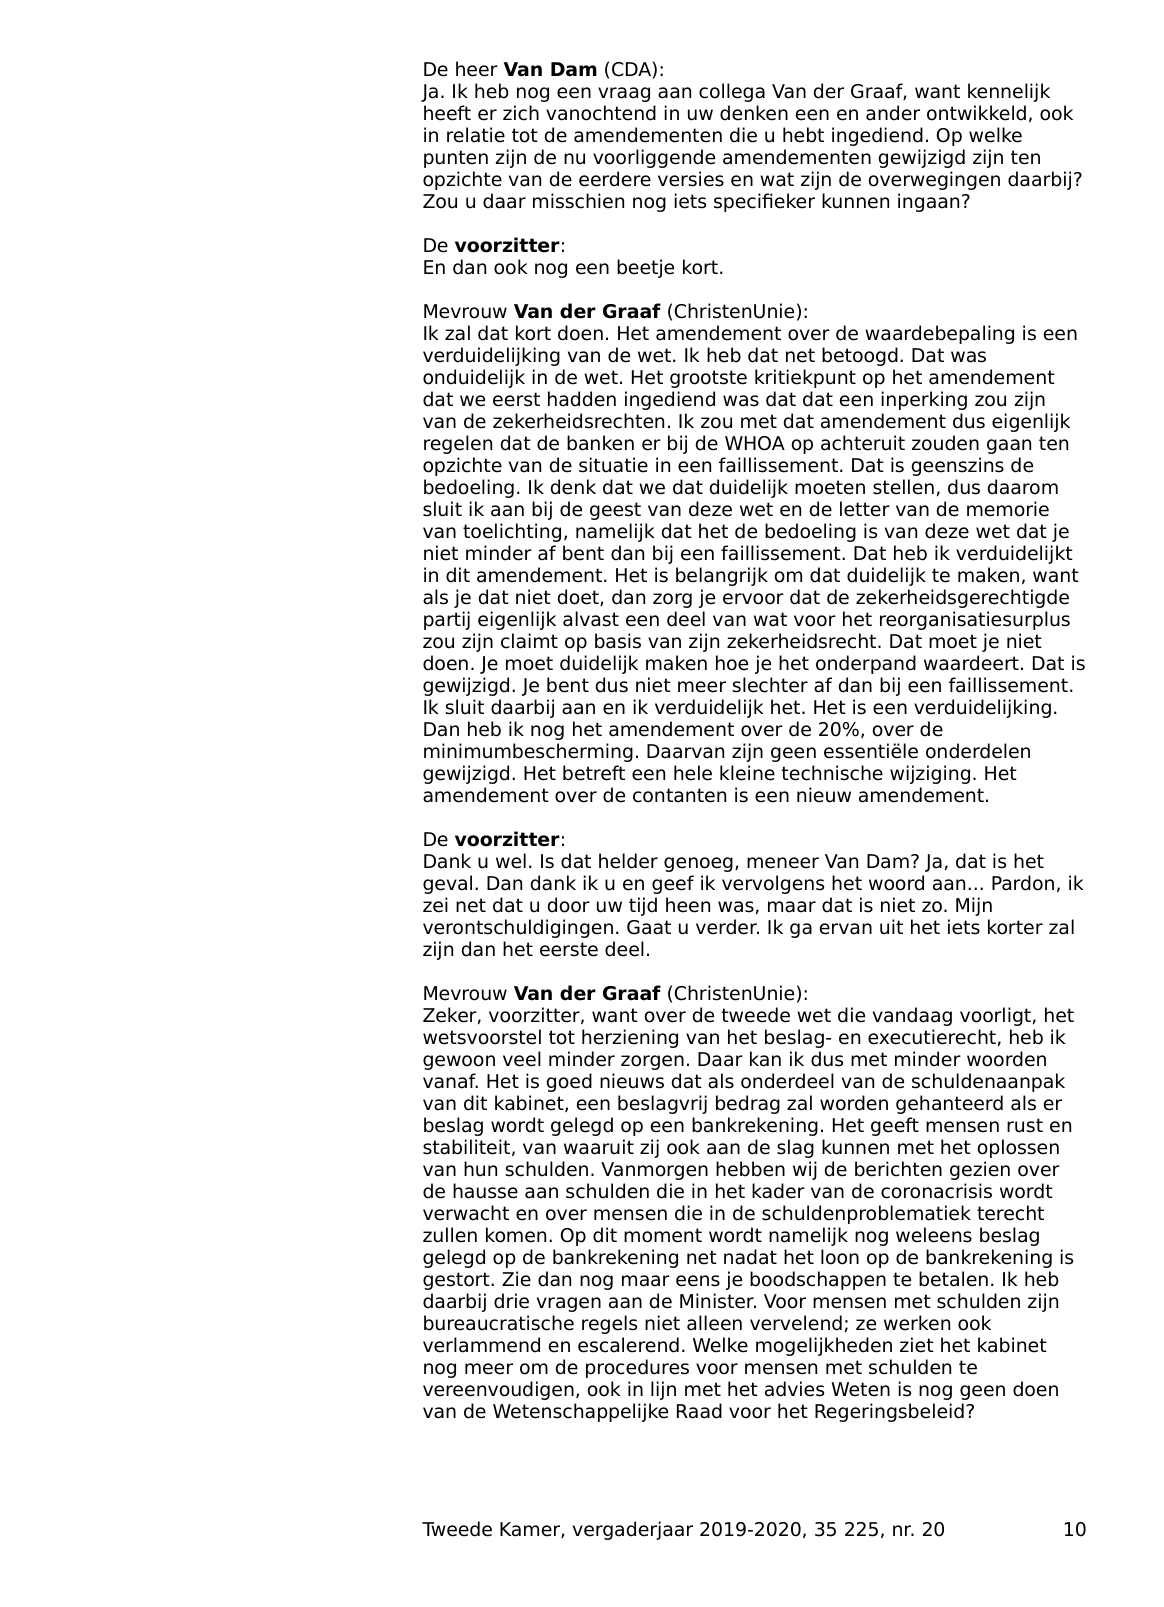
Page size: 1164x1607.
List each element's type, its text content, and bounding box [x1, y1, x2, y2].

text Ja. Ik heb nog een vraag aan collega Van der Graaf, want kennelijk heeft er zich vanochtend in uw denken een en ander ontwikkeld, ook in relatie tot de amendementen die u hebt ingediend. Op welke punten zijn de nu voorliggende amendementen gewijzigd zijn ten opzichte van de eerdere versies en wat zijn de overwegingen daarbij? Zou u daar misschien nog iets specifieker kunnen ingaan? [422, 81, 1087, 213]
text De heer Van Dam (CDA): [422, 59, 1087, 81]
text De voorzitter: [422, 235, 1087, 257]
text Mevrouw Van der Graaf (ChristenUnie): [422, 983, 1087, 1005]
text De voorzitter: [422, 829, 1087, 851]
text Zeker, voorzitter, want over de tweede wet die vandaag voorligt, het wetsvoorstel tot herziening van het beslag- en executierecht, heb ik gewoon veel minder zorgen. Daar kan ik dus met minder woorden vanaf. Het is goed nieuws dat als onderdeel van de schuldenaanpak van dit kabinet, een beslagvrij bedrag zal worden gehanteerd als er beslag wordt gelegd op een bankrekening. Het geeft mensen rust en stabiliteit, van waaruit zij ook aan de slag kunnen met het oplossen van hun schulden. Vanmorgen hebben wij de berichten gezien over de hausse aan schulden die in het kader van de coronacrisis wordt verwacht en over mensen die in de schuldenproblematiek terecht zullen komen. Op dit moment wordt namelijk nog weleens beslag gelegd op de bankrekening net nadat het loon op de bankrekening is gestort. Zie dan nog maar eens je boodschappen te betalen. Ik heb daarbij drie vragen aan de Minister. Voor mensen met schulden zijn bureaucratische regels niet alleen vervelend; ze werken ook verlammend en escalerend. Welke mogelijkheden ziet het kabinet nog meer om de procedures voor mensen met schulden te vereenvoudigen, ook in lijn met het advies Weten is nog geen doen van de Wetenschappelijke Raad voor het Regeringsbeleid? [422, 1005, 1087, 1423]
text En dan ook nog een beetje kort. [422, 257, 1087, 279]
text Dan heb ik nog het amendement over de 20%, over de minimumbescherming. Daarvan zijn geen essentiële onderdelen gewijzigd. Het betreft een hele kleine technische wijziging. Het amendement over de contanten is een nieuw amendement. [422, 719, 1087, 807]
text Mevrouw Van der Graaf (ChristenUnie): [422, 301, 1087, 323]
text Ik zal dat kort doen. Het amendement over de waardebepaling is een verduidelijking van de wet. Ik heb dat net betoogd. Dat was onduidelijk in de wet. Het grootste kritiekpunt op het amendement dat we eerst hadden ingediend was dat dat een inperking zou zijn van de zekerheidsrechten. Ik zou met dat amendement dus eigenlijk regelen dat de banken er bij de WHOA op achteruit zouden gaan ten opzichte van de situatie in een faillissement. Dat is geenszins de bedoeling. Ik denk dat we dat duidelijk moeten stellen, dus daarom sluit ik aan bij de geest van deze wet en de letter van de memorie van toelichting, namelijk dat het de bedoeling is van deze wet dat je niet minder af bent dan bij een faillissement. Dat heb ik verduidelijkt in dit amendement. Het is belangrijk om dat duidelijk te maken, want als je dat niet doet, dan zorg je ervoor dat de zekerheidsgerechtigde partij eigenlijk alvast een deel van wat voor het reorganisatiesurplus zou zijn claimt op basis van zijn zekerheidsrecht. Dat moet je niet doen. Je moet duidelijk maken hoe je het onderpand waardeert. Dat is gewijzigd. Je bent dus niet meer slechter af dan bij een faillissement. Ik sluit daarbij aan en ik verduidelijk het. Het is een verduidelijking. [422, 323, 1087, 719]
text Dank u wel. Is dat helder genoeg, meneer Van Dam? Ja, dat is het geval. Dan dank ik u en geef ik vervolgens het woord aan... Pardon, ik zei net dat u door uw tijd heen was, maar dat is niet zo. Mijn verontschuldigingen. Gaat u verder. Ik ga ervan uit het iets korter zal zijn dan het eerste deel. [422, 851, 1087, 961]
